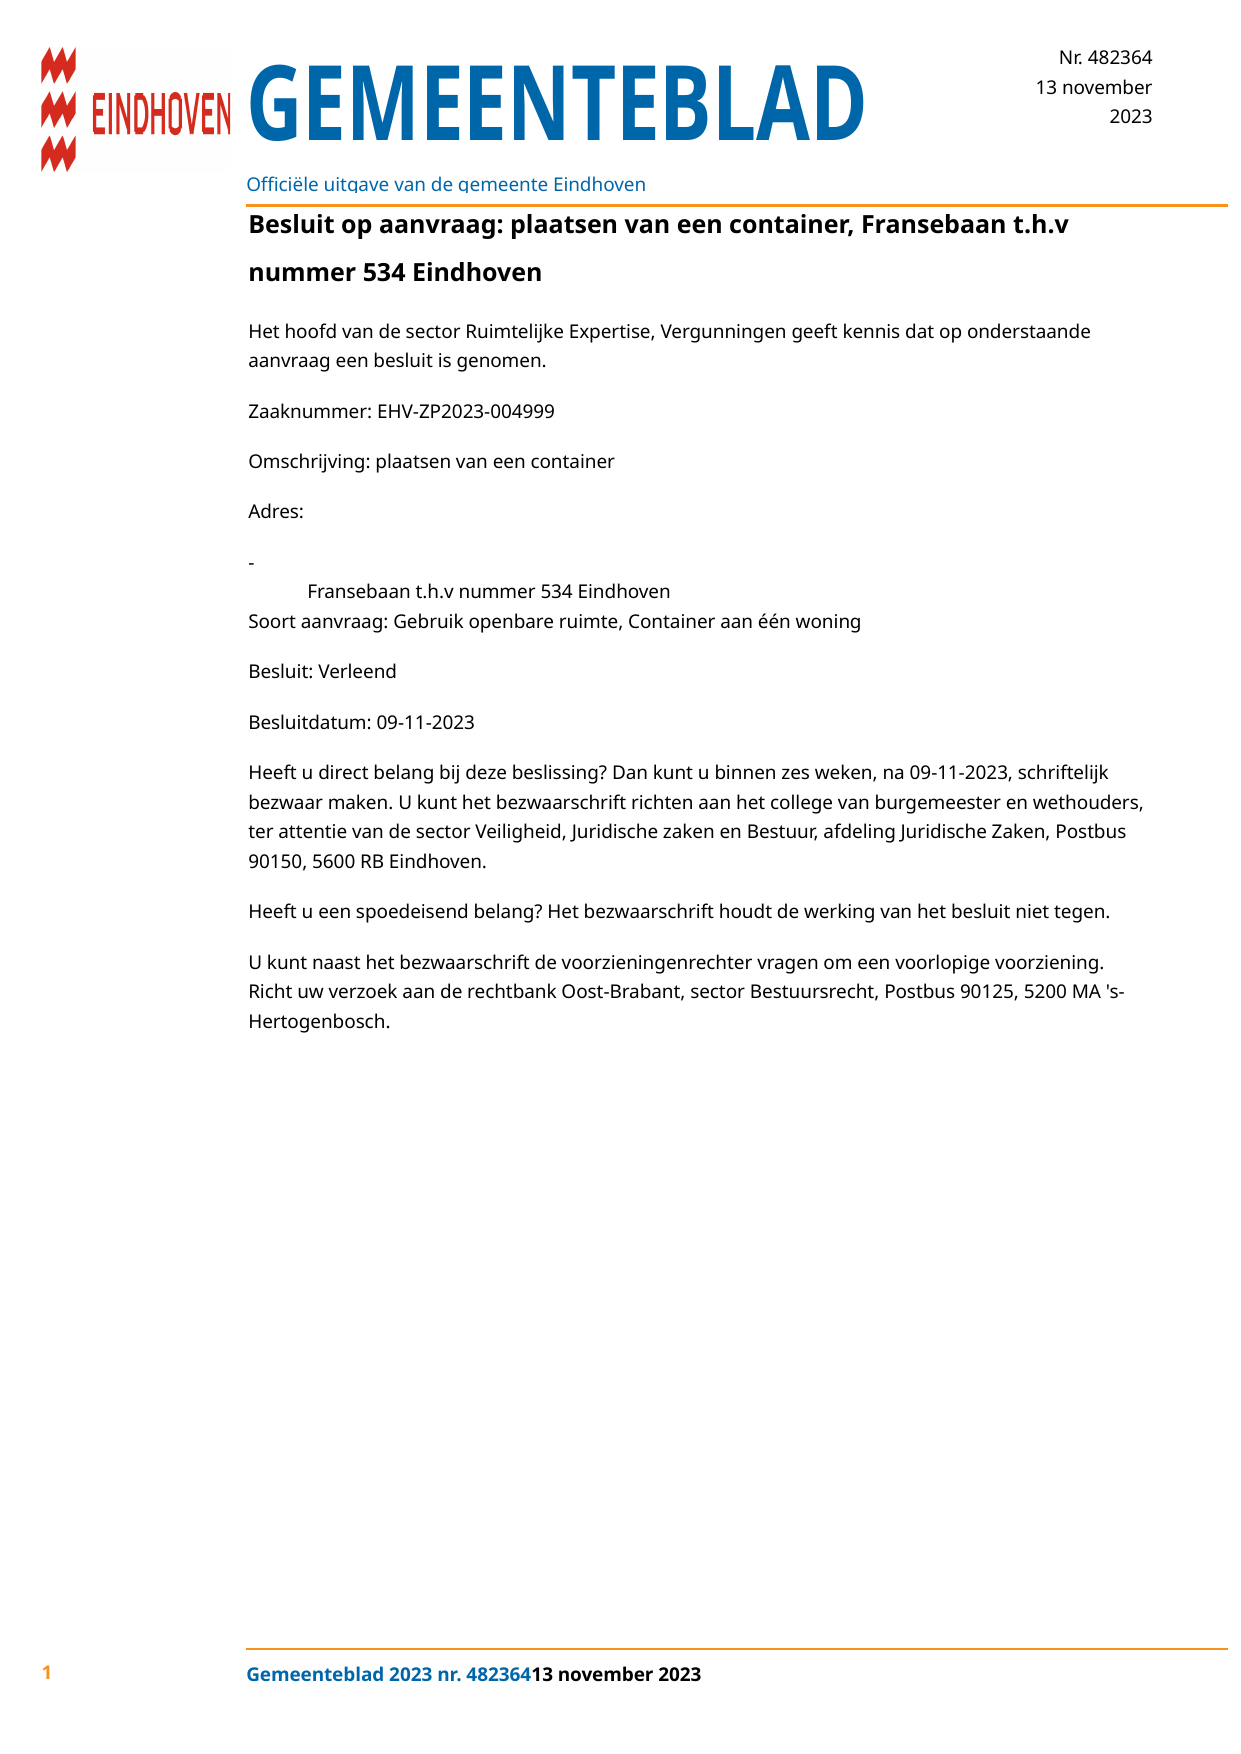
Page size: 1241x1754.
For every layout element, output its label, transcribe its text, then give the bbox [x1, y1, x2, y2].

text Besluit: Verleend [248, 659, 1152, 684]
text Adres: [248, 499, 1152, 524]
text Het hoofd van de sector Ruimtelijke Expertise, Vergunningen geeft kennis dat op onderstaande aanvraag een besluit is genomen. [248, 318, 1152, 373]
text Zaaknummer: EHV-ZP2023-004999 [248, 398, 1152, 424]
picture [41, 47, 231, 172]
text U kunt naast het bezwaarschrift de voorzieningenrechter vragen om een voorlopige voorziening. Richt uw verzoek aan de rechtbank Oost-Brabant, sector Bestuursrecht, Postbus 90125, 5200 MA 's-Hertogenbosch. [248, 949, 1152, 1034]
text Soort aanvraag: Gebruik openbare ruimte, Container aan één woning [248, 608, 1152, 634]
text Heeft u direct belang bij deze beslissing? Dan kunt u binnen zes weken, na 09-11-2023, schriftelijk bezwaar maken. U kunt het bezwaarschrift richten aan het college van burgemeester en wethouders, ter attentie van de sector Veiligheid, Juridische zaken en Bestuur, afdeling Juridische Zaken, Postbus 90150, 5600 RB Eindhoven. [248, 759, 1152, 874]
text Besluitdatum: 09-11-2023 [248, 709, 1152, 735]
text Heeft u een spoedeisend belang? Het bezwaarschrift houdt de werking van het besluit niet tegen. [248, 899, 1152, 924]
text Besluit op aanvraag: plaatsen van een container, Fransebaan t.h.v nummer 534 Eindhoven [248, 207, 1152, 288]
text Omschrijving: plaatsen van een container [248, 448, 1152, 474]
list Fransebaan t.h.v nummer 534 Eindhoven [248, 579, 1152, 604]
